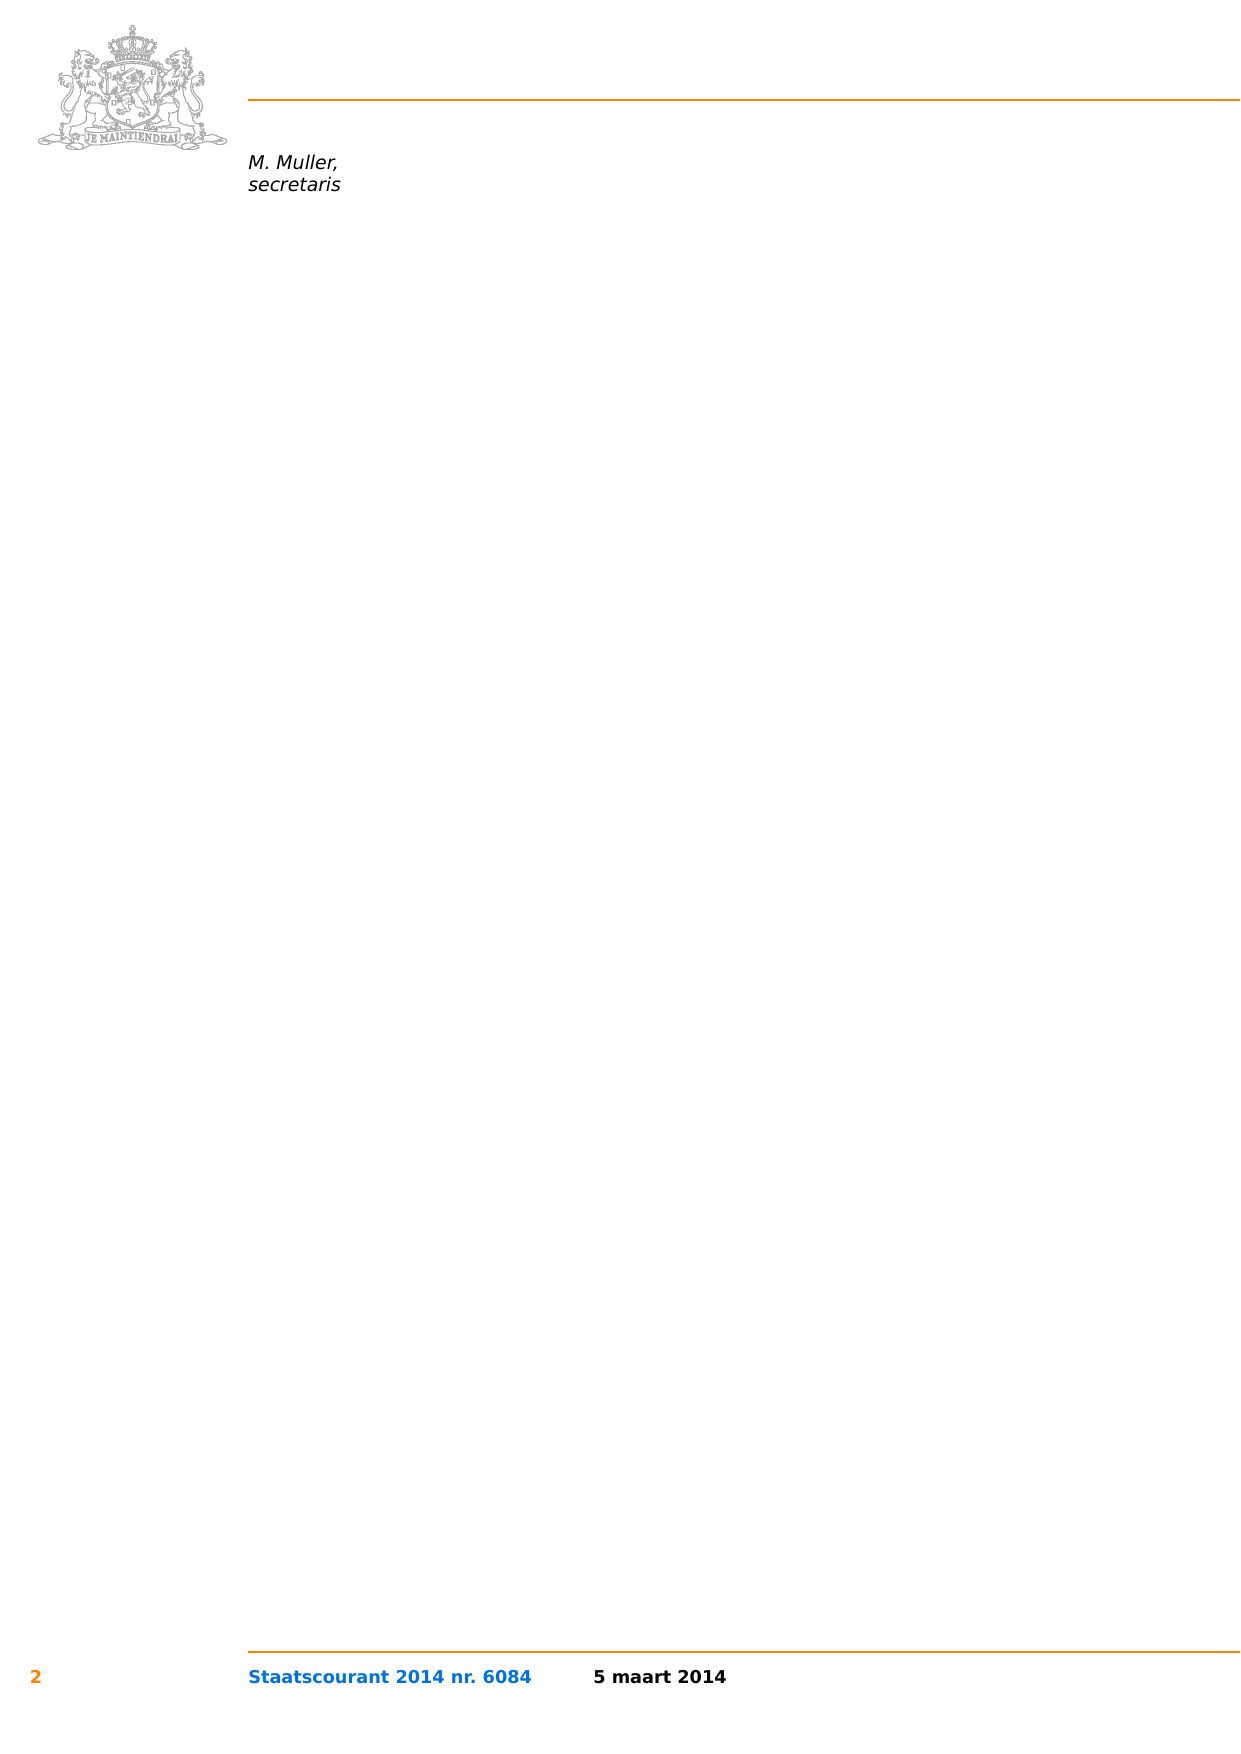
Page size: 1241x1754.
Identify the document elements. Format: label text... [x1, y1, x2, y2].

text M. Muller, secretaris [248, 130, 1163, 196]
picture [38, 25, 227, 150]
